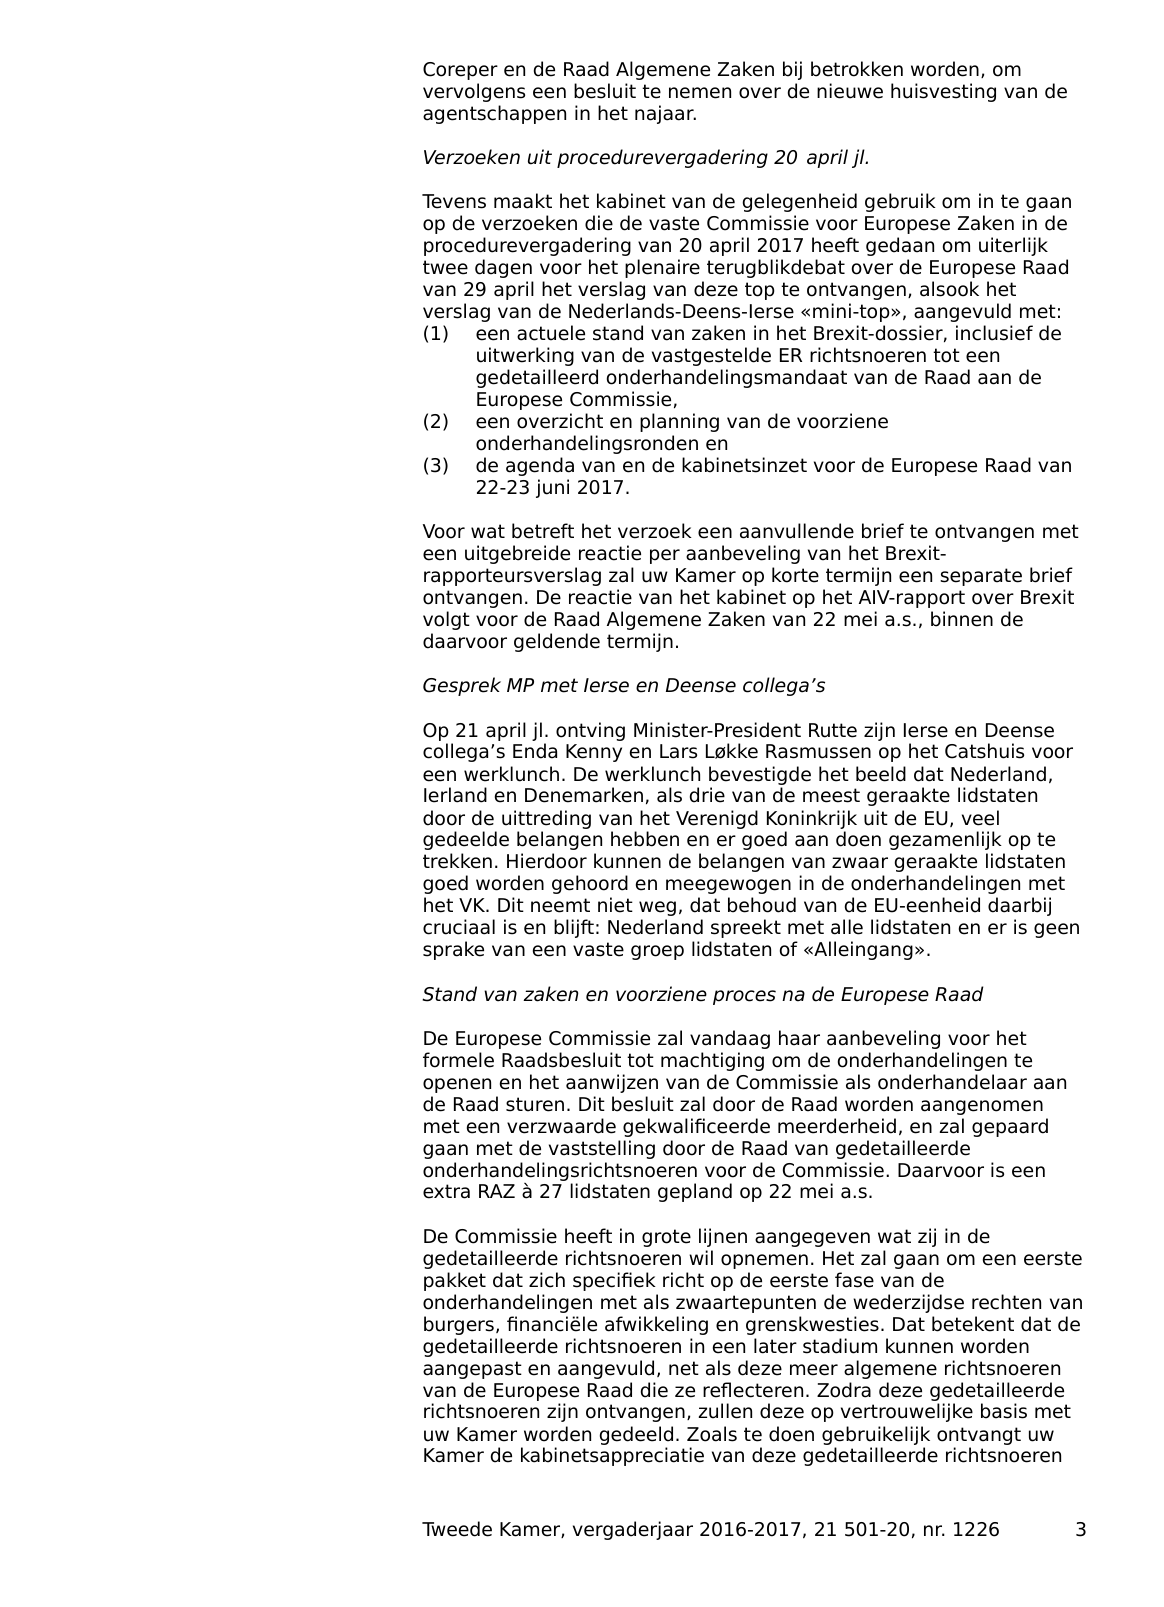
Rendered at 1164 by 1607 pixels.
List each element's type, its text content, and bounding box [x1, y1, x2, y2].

text (3) de agenda van en de kabinetsinzet voor de Europese Raad van 22-23 juni 2017. [422, 455, 1087, 499]
text Op 21 april jl. ontving Minister-President Rutte zijn Ierse en Deense collega’s Enda Kenny en Lars Løkke Rasmussen op het Catshuis voor een werklunch. De werklunch bevestigde het beeld dat Nederland, Ierland en Denemarken, als drie van de meest geraakte lidstaten door de uittreding van het Verenigd Koninkrijk uit de EU, veel gedeelde belangen hebben en er goed aan doen gezamenlijk op te trekken. Hierdoor kunnen de belangen van zwaar geraakte lidstaten goed worden gehoord en meegewogen in de onderhandelingen met het VK. Dit neemt niet weg, dat behoud van de EU-eenheid daarbij cruciaal is en blijft: Nederland spreekt met alle lidstaten en er is geen sprake van een vaste groep lidstaten of «Alleingang». [422, 719, 1087, 961]
text Coreper en de Raad Algemene Zaken bij betrokken worden, om vervolgens een besluit te nemen over de nieuwe huisvesting van de agentschappen in het najaar. [422, 59, 1087, 125]
text De Europese Commissie zal vandaag haar aanbeveling voor het formele Raadsbesluit tot machtiging om de onderhandelingen te openen en het aanwijzen van de Commissie als onderhandelaar aan de Raad sturen. Dit besluit zal door de Raad worden aangenomen met een verzwaarde gekwalificeerde meerderheid, en zal gepaard gaan met de vaststelling door de Raad van gedetailleerde onderhandelingsrichtsnoeren voor de Commissie. Daarvoor is een extra RAZ à 27 lidstaten gepland op 22 mei a.s. [422, 1028, 1087, 1203]
text Tevens maakt het kabinet van de gelegenheid gebruik om in te gaan op de verzoeken die de vaste Commissie voor Europese Zaken in de procedurevergadering van 20 april 2017 heeft gedaan om uiterlijk twee dagen voor het plenaire terugblikdebat over de Europese Raad van 29 april het verslag van deze top te ontvangen, alsook het verslag van de Nederlands-Deens-Ierse «mini-top», aangevuld met: [422, 191, 1087, 323]
subtitle Stand van zaken en voorziene proces na de Europese Raad [422, 983, 1087, 1005]
subtitle Verzoeken uit procedurevergadering 20 april jl. [422, 147, 1087, 169]
text (2) een overzicht en planning van de voorziene onderhandelingsronden en [422, 411, 1087, 455]
subtitle Gesprek MP met Ierse en Deense collega’s [422, 675, 1087, 697]
text Voor wat betreft het verzoek een aanvullende brief te ontvangen met een uitgebreide reactie per aanbeveling van het Brexit-rapporteursverslag zal uw Kamer op korte termijn een separate brief ontvangen. De reactie van het kabinet op het AIV-rapport over Brexit volgt voor de Raad Algemene Zaken van 22 mei a.s., binnen de daarvoor geldende termijn. [422, 521, 1087, 653]
text (1) een actuele stand van zaken in het Brexit-dossier, inclusief de uitwerking van de vastgestelde ER richtsnoeren tot een gedetailleerd onderhandelingsmandaat van de Raad aan de Europese Commissie, [422, 323, 1087, 411]
text De Commissie heeft in grote lijnen aangegeven wat zij in de gedetailleerde richtsnoeren wil opnemen. Het zal gaan om een eerste pakket dat zich specifiek richt op de eerste fase van de onderhandelingen met als zwaartepunten de wederzijdse rechten van burgers, financiële afwikkeling en grenskwesties. Dat betekent dat de gedetailleerde richtsnoeren in een later stadium kunnen worden aangepast en aangevuld, net als deze meer algemene richtsnoeren van de Europese Raad die ze reflecteren. Zodra deze gedetailleerde richtsnoeren zijn ontvangen, zullen deze op vertrouwelijke basis met uw Kamer worden gedeeld. Zoals te doen gebruikelijk ontvangt uw Kamer de kabinetsappreciatie van deze gedetailleerde richtsnoeren [422, 1226, 1087, 1467]
